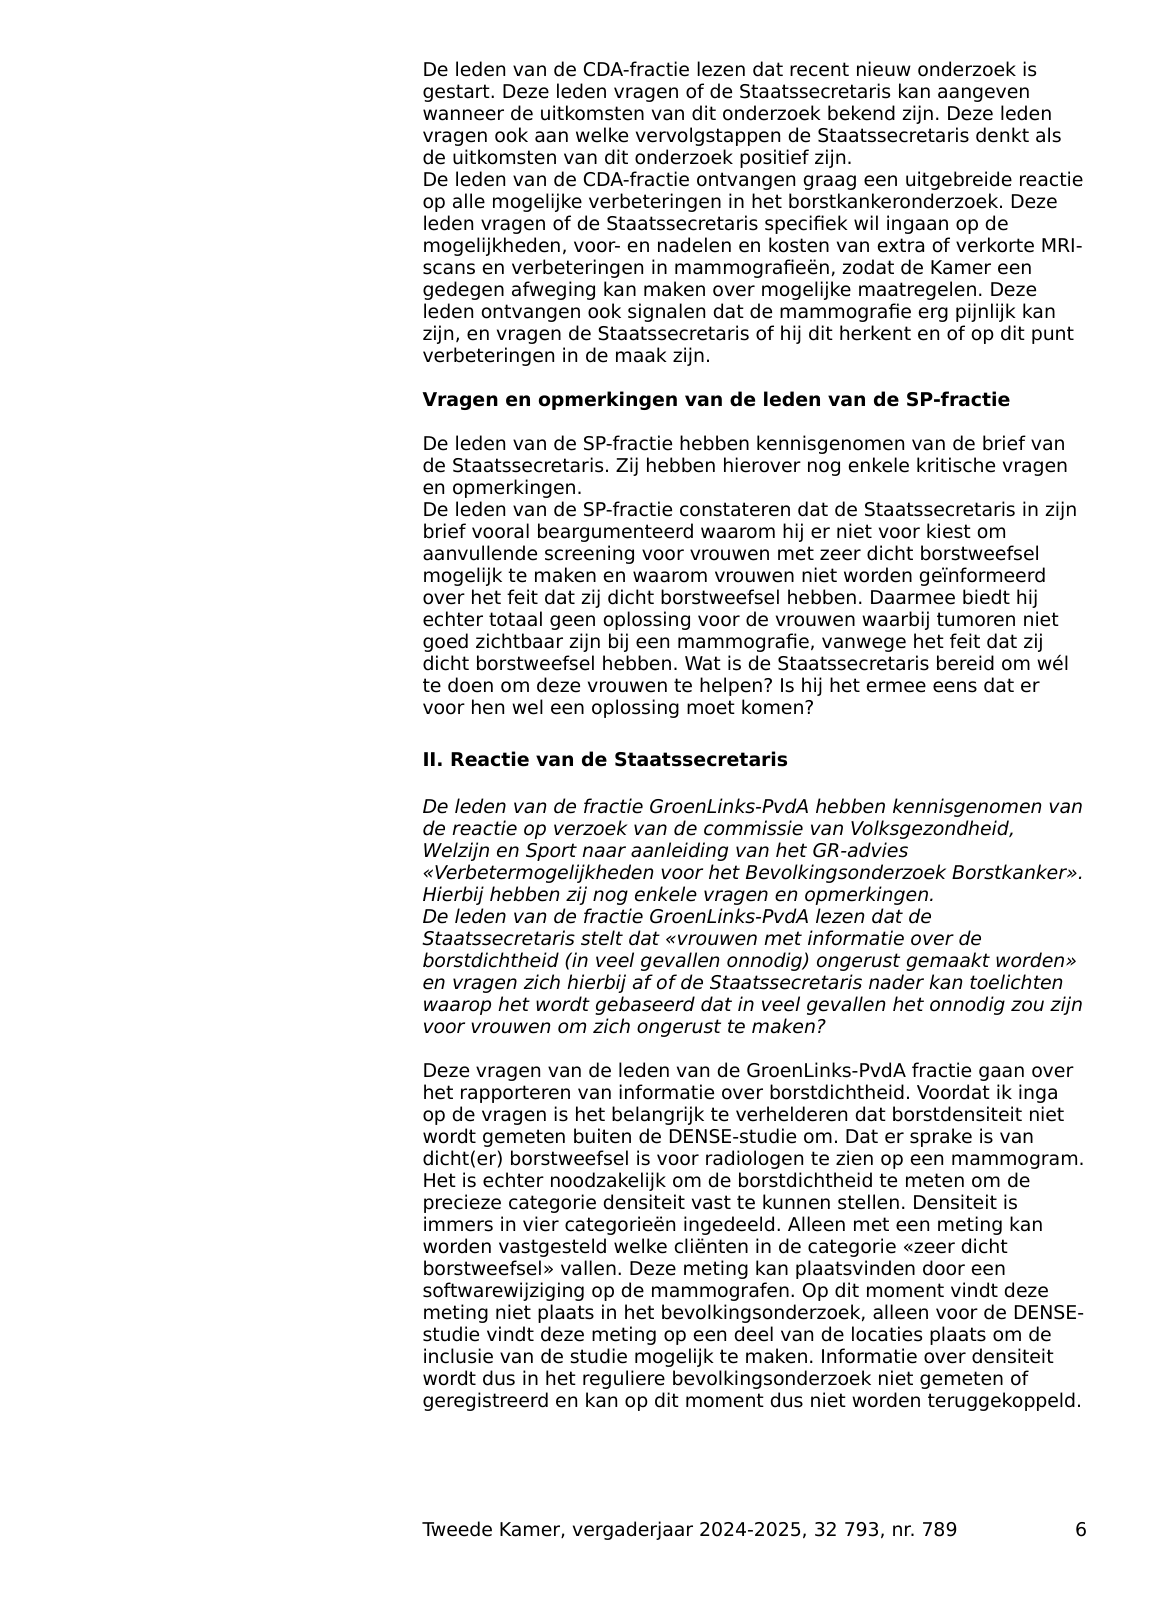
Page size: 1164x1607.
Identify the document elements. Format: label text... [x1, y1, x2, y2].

text De leden van de fractie GroenLinks-PvdA hebben kennisgenomen van de reactie op verzoek van de commissie van Volksgezondheid, Welzijn en Sport naar aanleiding van het GR-advies «Verbetermogelijkheden voor het Bevolkingsonderzoek Borstkanker». Hierbij hebben zij nog enkele vragen en opmerkingen. [422, 796, 1087, 906]
text De leden van de fractie GroenLinks-PvdA lezen dat de Staatssecretaris stelt dat «vrouwen met informatie over de borstdichtheid (in veel gevallen onnodig) ongerust gemaakt worden» en vragen zich hierbij af of de Staatssecretaris nader kan toelichten waarop het wordt gebaseerd dat in veel gevallen het onnodig zou zijn voor vrouwen om zich ongerust te maken? [422, 906, 1087, 1038]
text De leden van de SP-fractie constateren dat de Staatssecretaris in zijn brief vooral beargumenteerd waarom hij er niet voor kiest om aanvullende screening voor vrouwen met zeer dicht borstweefsel mogelijk te maken en waarom vrouwen niet worden geïnformeerd over het feit dat zij dicht borstweefsel hebben. Daarmee biedt hij echter totaal geen oplossing voor de vrouwen waarbij tumoren niet goed zichtbaar zijn bij een mammografie, vanwege het feit dat zij dicht borstweefsel hebben. Wat is de Staatssecretaris bereid om wél te doen om deze vrouwen te helpen? Is hij het ermee eens dat er voor hen wel een oplossing moet komen? [422, 499, 1087, 719]
text De leden van de CDA-fractie ontvangen graag een uitgebreide reactie op alle mogelijke verbeteringen in het borstkankeronderzoek. Deze leden vragen of de Staatssecretaris specifiek wil ingaan op de mogelijkheden, voor- en nadelen en kosten van extra of verkorte MRI-scans en verbeteringen in mammografieën, zodat de Kamer een gedegen afweging kan maken over mogelijke maatregelen. Deze leden ontvangen ook signalen dat de mammografie erg pijnlijk kan zijn, en vragen de Staatssecretaris of hij dit herkent en of op dit punt verbeteringen in de maak zijn. [422, 169, 1087, 367]
text Deze vragen van de leden van de GroenLinks-PvdA fractie gaan over het rapporteren van informatie over borstdichtheid. Voordat ik inga op de vragen is het belangrijk te verhelderen dat borstdensiteit niet wordt gemeten buiten de DENSE-studie om. Dat er sprake is van dicht(er) borstweefsel is voor radiologen te zien op een mammogram. Het is echter noodzakelijk om de borstdichtheid te meten om de precieze categorie densiteit vast te kunnen stellen. Densiteit is immers in vier categorieën ingedeeld. Alleen met een meting kan worden vastgesteld welke cliënten in de categorie «zeer dicht borstweefsel» vallen. Deze meting kan plaatsvinden door een softwarewijziging op de mammografen. Op dit moment vindt deze meting niet plaats in het bevolkingsonderzoek, alleen voor de DENSE-studie vindt deze meting op een deel van de locaties plaats om de inclusie van de studie mogelijk te maken. Informatie over densiteit wordt dus in het reguliere bevolkingsonderzoek niet gemeten of geregistreerd en kan op dit moment dus niet worden teruggekoppeld. [422, 1060, 1087, 1411]
subtitle II. Reactie van de Staatssecretaris [422, 749, 1087, 771]
text De leden van de CDA-fractie lezen dat recent nieuw onderzoek is gestart. Deze leden vragen of de Staatssecretaris kan aangeven wanneer de uitkomsten van dit onderzoek bekend zijn. Deze leden vragen ook aan welke vervolgstappen de Staatssecretaris denkt als de uitkomsten van dit onderzoek positief zijn. [422, 59, 1087, 169]
subtitle Vragen en opmerkingen van de leden van de SP-fractie [422, 389, 1087, 411]
text De leden van de SP-fractie hebben kennisgenomen van de brief van de Staatssecretaris. Zij hebben hierover nog enkele kritische vragen en opmerkingen. [422, 433, 1087, 499]
